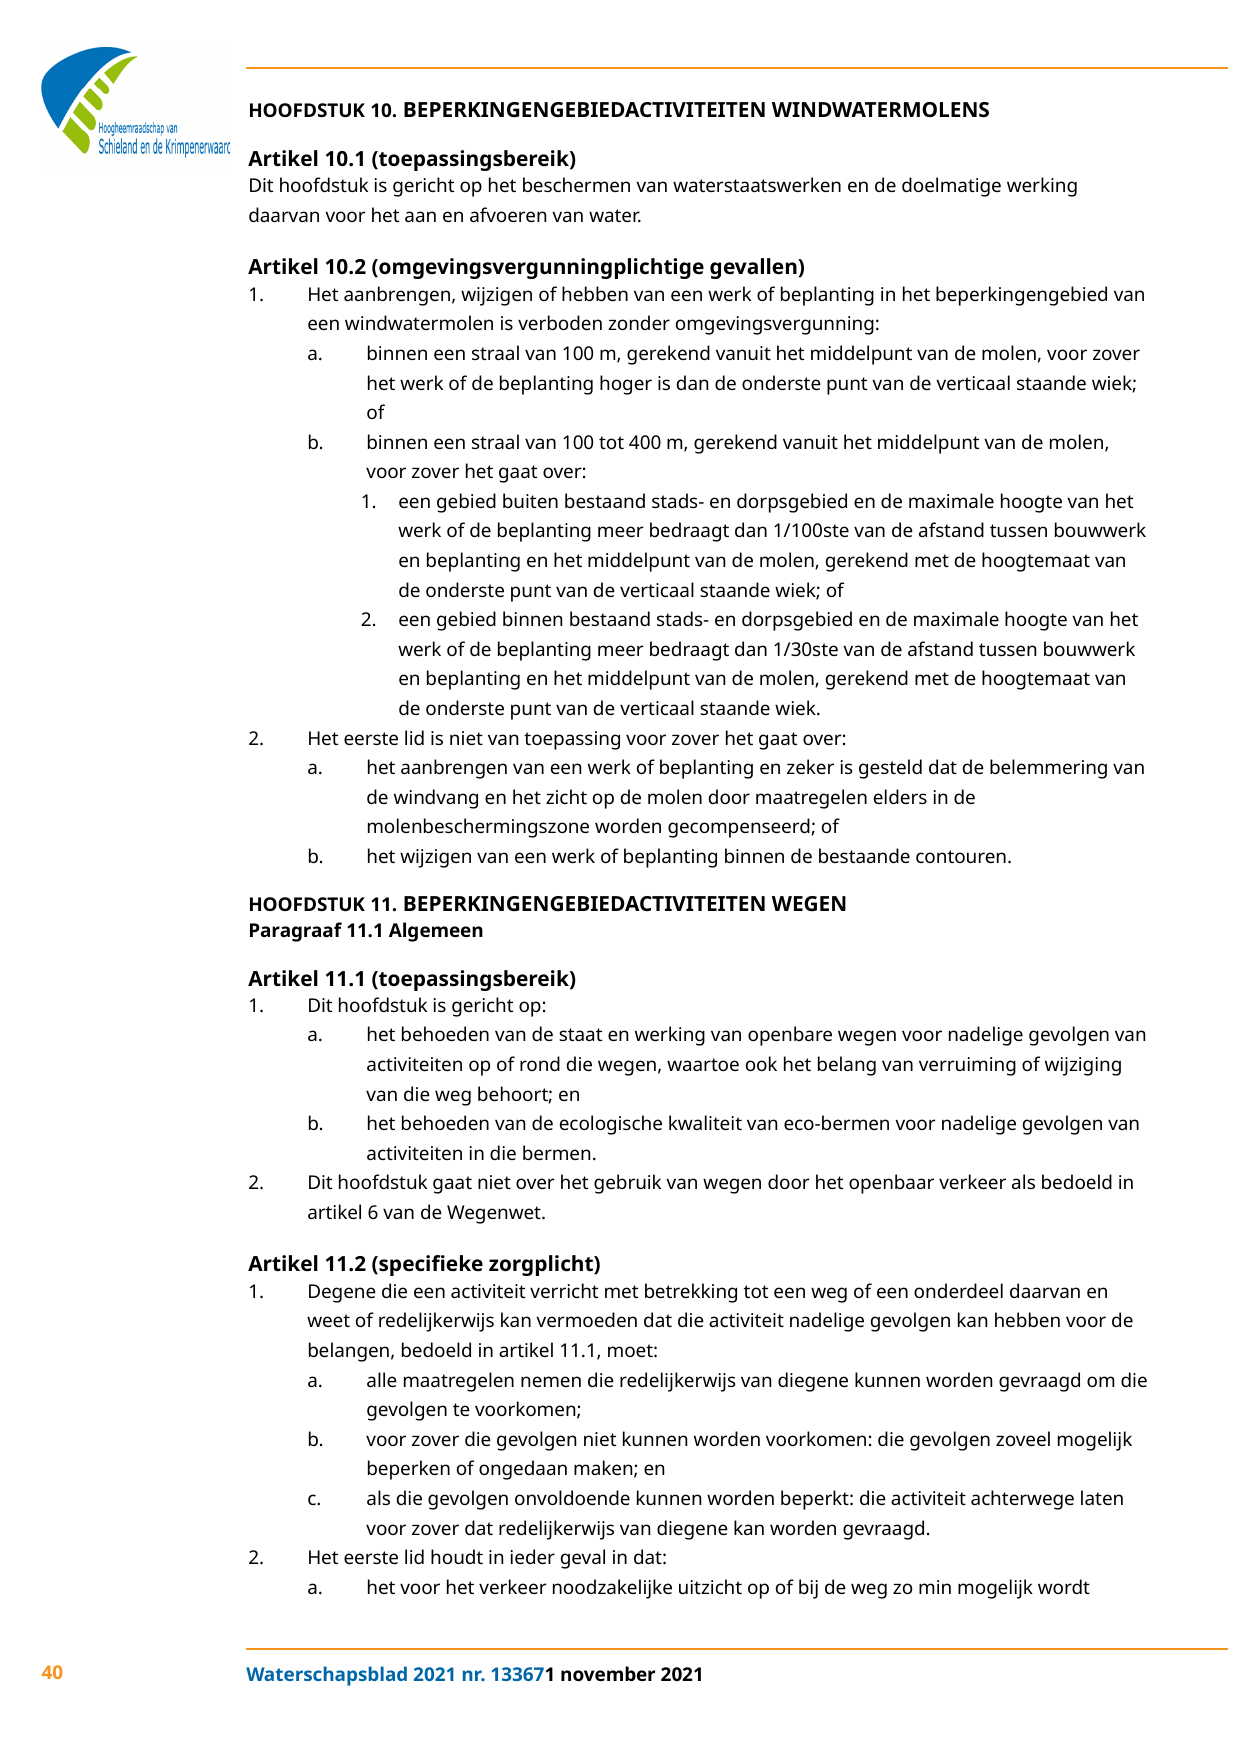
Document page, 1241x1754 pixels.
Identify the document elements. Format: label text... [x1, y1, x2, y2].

text Paragraaf 11.1 Algemeen [248, 917, 1152, 943]
list voor zover die gevolgen niet kunnen worden voorkomen: die gevolgen zoveel mogelijk beperken of ongedaan maken; en [307, 1426, 1152, 1481]
text Dit hoofdstuk is gericht op het beschermen van waterstaatswerken en de doelmatige werking daarvan voor het aan en afvoeren van water. [248, 172, 1152, 228]
text Artikel 11.1 (toepassingsbereik) [248, 964, 1152, 992]
list als die gevolgen onvoldoende kunnen worden beperkt: die activiteit achterwege laten voor zover dat redelijkerwijs van diegene kan worden gevraagd. [307, 1485, 1152, 1540]
text HOOFDSTUK 11. BEPERKINGENGEBIEDACTIVITEITEN WEGEN [248, 889, 1152, 917]
text Artikel 10.2 (omgevingsvergunningplichtige gevallen) [248, 252, 1152, 281]
list Degene die een activiteit verricht met betrekking tot een weg of een onderdeel daarvan en weet of redelijkerwijs kan vermoeden dat die activiteit nadelige gevolgen kan hebben voor de belangen, bedoeld in artikel 11.1, moet: [248, 1278, 1152, 1363]
list een gebied binnen bestaand stads- en dorpsgebied en de maximale hoogte van het werk of de beplanting meer bedraagt dan 1/30ste van de afstand tussen bouwwerk en beplanting en het middelpunt van de molen, gerekend met de hoogtemaat van de onderste punt van de verticaal staande wiek. [361, 606, 1152, 721]
list Het aanbrengen, wijzigen of hebben van een werk of beplanting in het beperkingengebied van een windwatermolen is verboden zonder omgevingsvergunning: [248, 281, 1152, 336]
list een gebied buiten bestaand stads- en dorpsgebied en de maximale hoogte van het werk of de beplanting meer bedraagt dan 1/100ste van de afstand tussen bouwwerk en beplanting en het middelpunt van de molen, gerekend met de hoogtemaat van de onderste punt van de verticaal staande wiek; of [361, 488, 1152, 602]
list het wijzigen van een werk of beplanting binnen de bestaande contouren. [307, 843, 1152, 869]
list het behoeden van de ecologische kwaliteit van eco-bermen voor nadelige gevolgen van activiteiten in die bermen. [307, 1110, 1152, 1166]
text HOOFDSTUK 10. BEPERKINGENGEBIEDACTIVITEITEN WINDWATERMOLENS [248, 95, 1152, 123]
list het voor het verkeer noodzakelijke uitzicht op of bij de weg zo min mogelijk wordt [307, 1574, 1152, 1599]
picture [41, 47, 231, 172]
list het behoeden van de staat en werking van openbare wegen voor nadelige gevolgen van activiteiten op of rond die wegen, waartoe ook het belang van verruiming of wijziging van die weg behoort; en [307, 1022, 1152, 1107]
list binnen een straal van 100 m, gerekend vanuit het middelpunt van de molen, voor zover het werk of de beplanting hoger is dan de onderste punt van de verticaal staande wiek; of [307, 340, 1152, 425]
list Dit hoofdstuk gaat niet over het gebruik van wegen door het openbaar verkeer als bedoeld in artikel 6 van de Wegenwet. [248, 1169, 1152, 1225]
list alle maatregelen nemen die redelijkerwijs van diegene kunnen worden gevraagd om die gevolgen te voorkomen; [307, 1367, 1152, 1422]
text Artikel 11.2 (specifieke zorgplicht) [248, 1249, 1152, 1278]
text Artikel 10.1 (toepassingsbereik) [248, 144, 1152, 172]
list het aanbrengen van een werk of beplanting en zeker is gesteld dat de belemmering van de windvang en het zicht op de molen door maatregelen elders in de molenbeschermingszone worden gecompenseerd; of [307, 754, 1152, 839]
list Het eerste lid is niet van toepassing voor zover het gaat over: [248, 725, 1152, 750]
list Dit hoofdstuk is gericht op: [248, 992, 1152, 1018]
list binnen een straal van 100 tot 400 m, gerekend vanuit het middelpunt van de molen, voor zover het gaat over: [307, 429, 1152, 484]
list Het eerste lid houdt in ieder geval in dat: [248, 1544, 1152, 1570]
